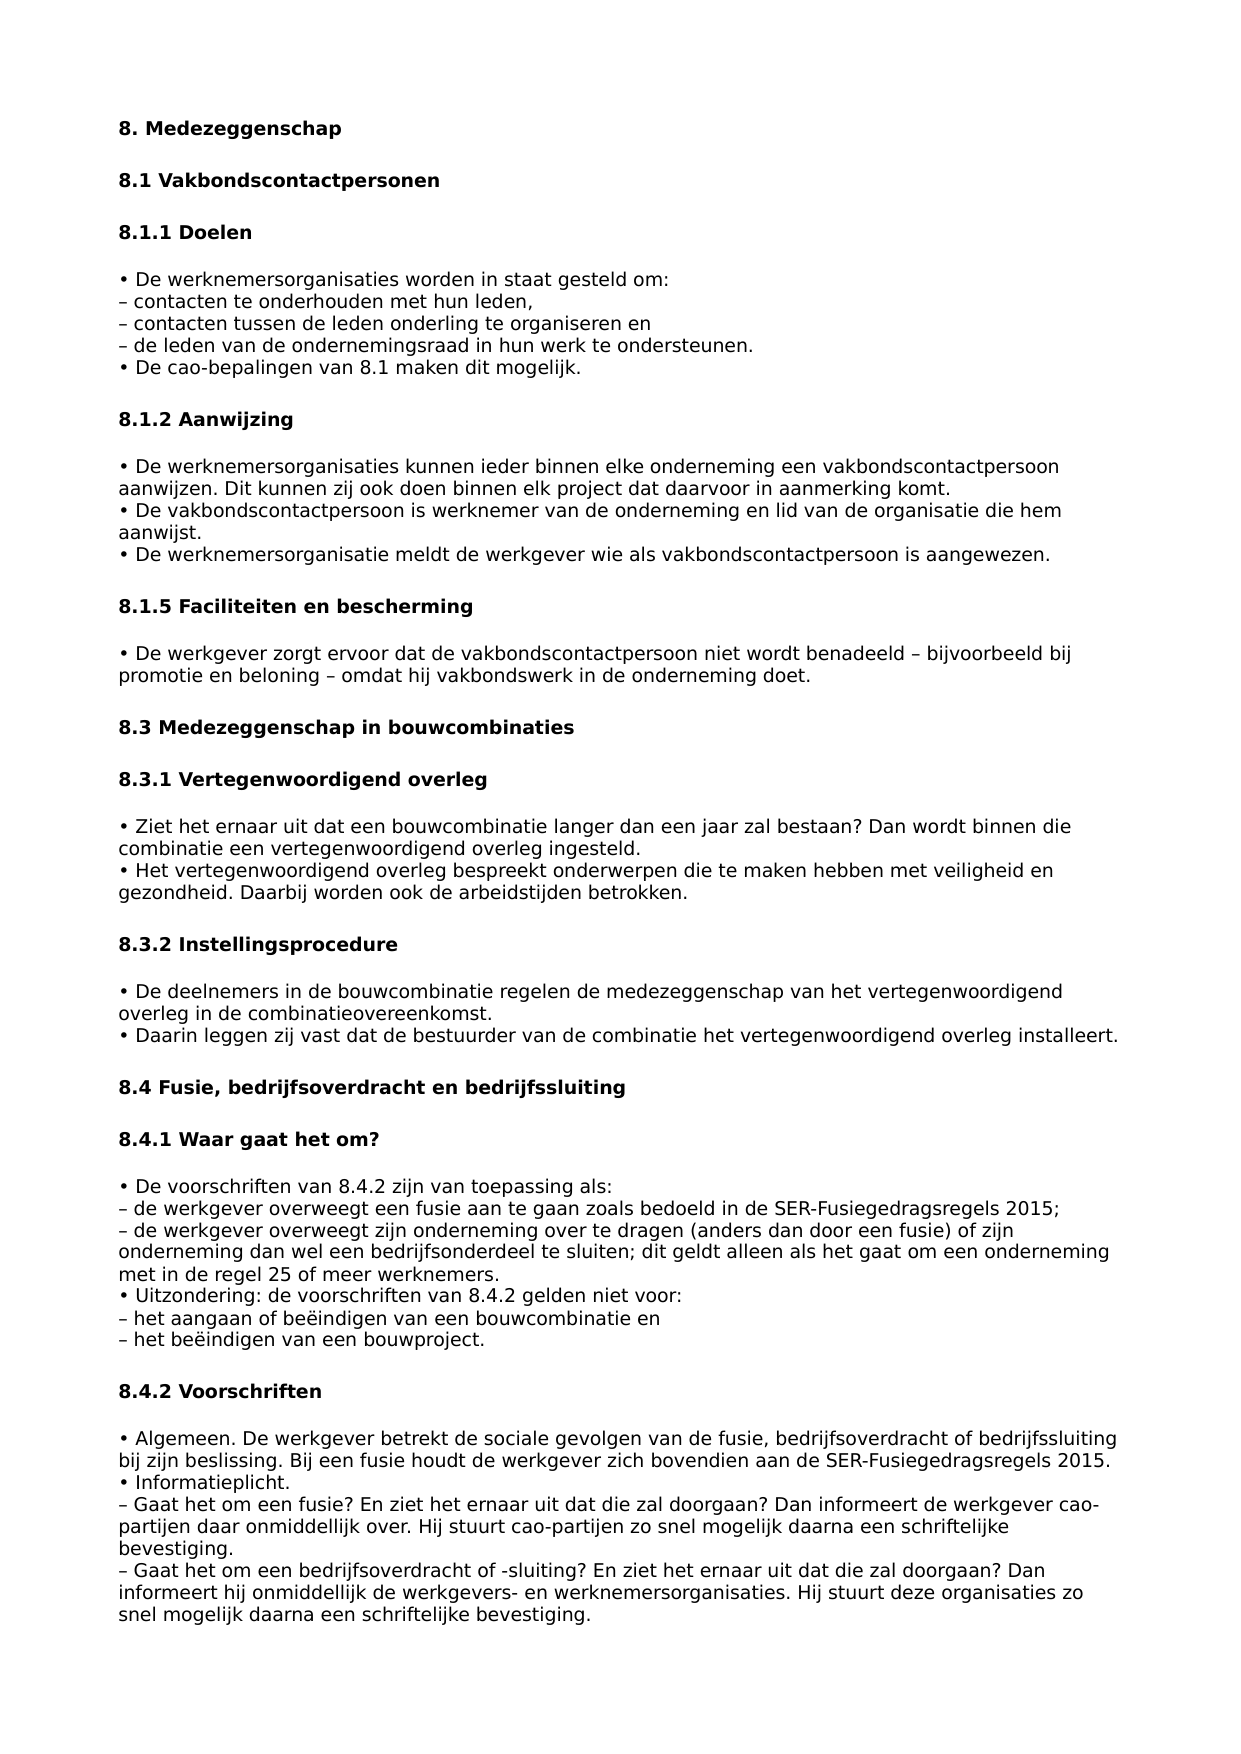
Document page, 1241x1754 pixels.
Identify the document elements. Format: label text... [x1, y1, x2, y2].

text – contacten tussen de leden onderling te organiseren en [118, 313, 1122, 335]
text • Het vertegenwoordigend overleg bespreekt onderwerpen die te maken hebben met veiligheid en gezondheid. Daarbij worden ook de arbeidstijden betrokken. [118, 860, 1122, 904]
text • Ziet het ernaar uit dat een bouwcombinatie langer dan een jaar zal bestaan? Dan wordt binnen die combinatie een vertegenwoordigend overleg ingesteld. [118, 816, 1122, 860]
text • De deelnemers in de bouwcombinatie regelen de medezeggenschap van het vertegenwoordigend overleg in de combinatieovereenkomst. [118, 981, 1122, 1024]
text – het aangaan of beëindigen van een bouwcombinatie en [118, 1307, 1122, 1329]
subtitle 8. Medezeggenschap [118, 118, 1122, 140]
text • De werkgever zorgt ervoor dat de vakbondscontactpersoon niet wordt benadeeld – bijvoorbeeld bij promotie en beloning – omdat hij vakbondswerk in de onderneming doet. [118, 643, 1122, 687]
text • Uitzondering: de voorschriften van 8.4.2 gelden niet voor: [118, 1285, 1122, 1307]
text • De voorschriften van 8.4.2 zijn van toepassing als: [118, 1176, 1122, 1197]
text – de werkgever overweegt zijn onderneming over te dragen (anders dan door een fusie) of zijn onderneming dan wel een bedrijfsonderdeel te sluiten; dit geldt alleen als het gaat om een onderneming met in de regel 25 of meer werknemers. [118, 1219, 1122, 1285]
subtitle 8.3 Medezeggenschap in bouwcombinaties [118, 717, 1122, 739]
text • De cao-bepalingen van 8.1 maken dit mogelijk. [118, 357, 1122, 379]
subtitle 8.1.5 Faciliteiten en bescherming [118, 596, 1122, 618]
text – Gaat het om een fusie? En ziet het ernaar uit dat die zal doorgaan? Dan informeert de werkgever cao-partijen daar onmiddellijk over. Hij stuurt cao-partijen zo snel mogelijk daarna een schriftelijke bevestiging. [118, 1494, 1122, 1560]
text • De werknemersorganisaties kunnen ieder binnen elke onderneming een vakbondscontactpersoon aanwijzen. Dit kunnen zij ook doen binnen elk project dat daarvoor in aanmerking komt. [118, 456, 1122, 500]
text – Gaat het om een bedrijfsoverdracht of -sluiting? En ziet het ernaar uit dat die zal doorgaan? Dan informeert hij onmiddellijk de werkgevers- en werknemersorganisaties. Hij stuurt deze organisaties zo snel mogelijk daarna een schriftelijke bevestiging. [118, 1560, 1122, 1626]
text • De vakbondscontactpersoon is werknemer van de onderneming en lid van de organisatie die hem aanwijst. [118, 500, 1122, 544]
subtitle 8.4.2 Voorschriften [118, 1381, 1122, 1403]
text – de werkgever overweegt een fusie aan te gaan zoals bedoeld in de SER-Fusiegedragsregels 2015; [118, 1197, 1122, 1219]
text – contacten te onderhouden met hun leden, [118, 291, 1122, 313]
text – het beëindigen van een bouwproject. [118, 1329, 1122, 1351]
subtitle 8.1 Vakbondscontactpersonen [118, 170, 1122, 192]
text • Algemeen. De werkgever betrekt de sociale gevolgen van de fusie, bedrijfsoverdracht of bedrijfssluiting bij zijn beslissing. Bij een fusie houdt de werkgever zich bovendien aan de SER-Fusiegedragsregels 2015. [118, 1428, 1122, 1472]
text • Informatieplicht. [118, 1472, 1122, 1494]
subtitle 8.4 Fusie, bedrijfsoverdracht en bedrijfssluiting [118, 1077, 1122, 1098]
text • De werknemersorganisatie meldt de werkgever wie als vakbondscontactpersoon is aangewezen. [118, 544, 1122, 566]
subtitle 8.1.2 Aanwijzing [118, 409, 1122, 431]
text – de leden van de ondernemingsraad in hun werk te ondersteunen. [118, 335, 1122, 357]
subtitle 8.3.1 Vertegenwoordigend overleg [118, 769, 1122, 791]
subtitle 8.3.2 Instellingsprocedure [118, 934, 1122, 956]
subtitle 8.1.1 Doelen [118, 222, 1122, 244]
text • Daarin leggen zij vast dat de bestuurder van de combinatie het vertegenwoordigend overleg installeert. [118, 1024, 1122, 1047]
text • De werknemersorganisaties worden in staat gesteld om: [118, 269, 1122, 291]
subtitle 8.4.1 Waar gaat het om? [118, 1128, 1122, 1151]
